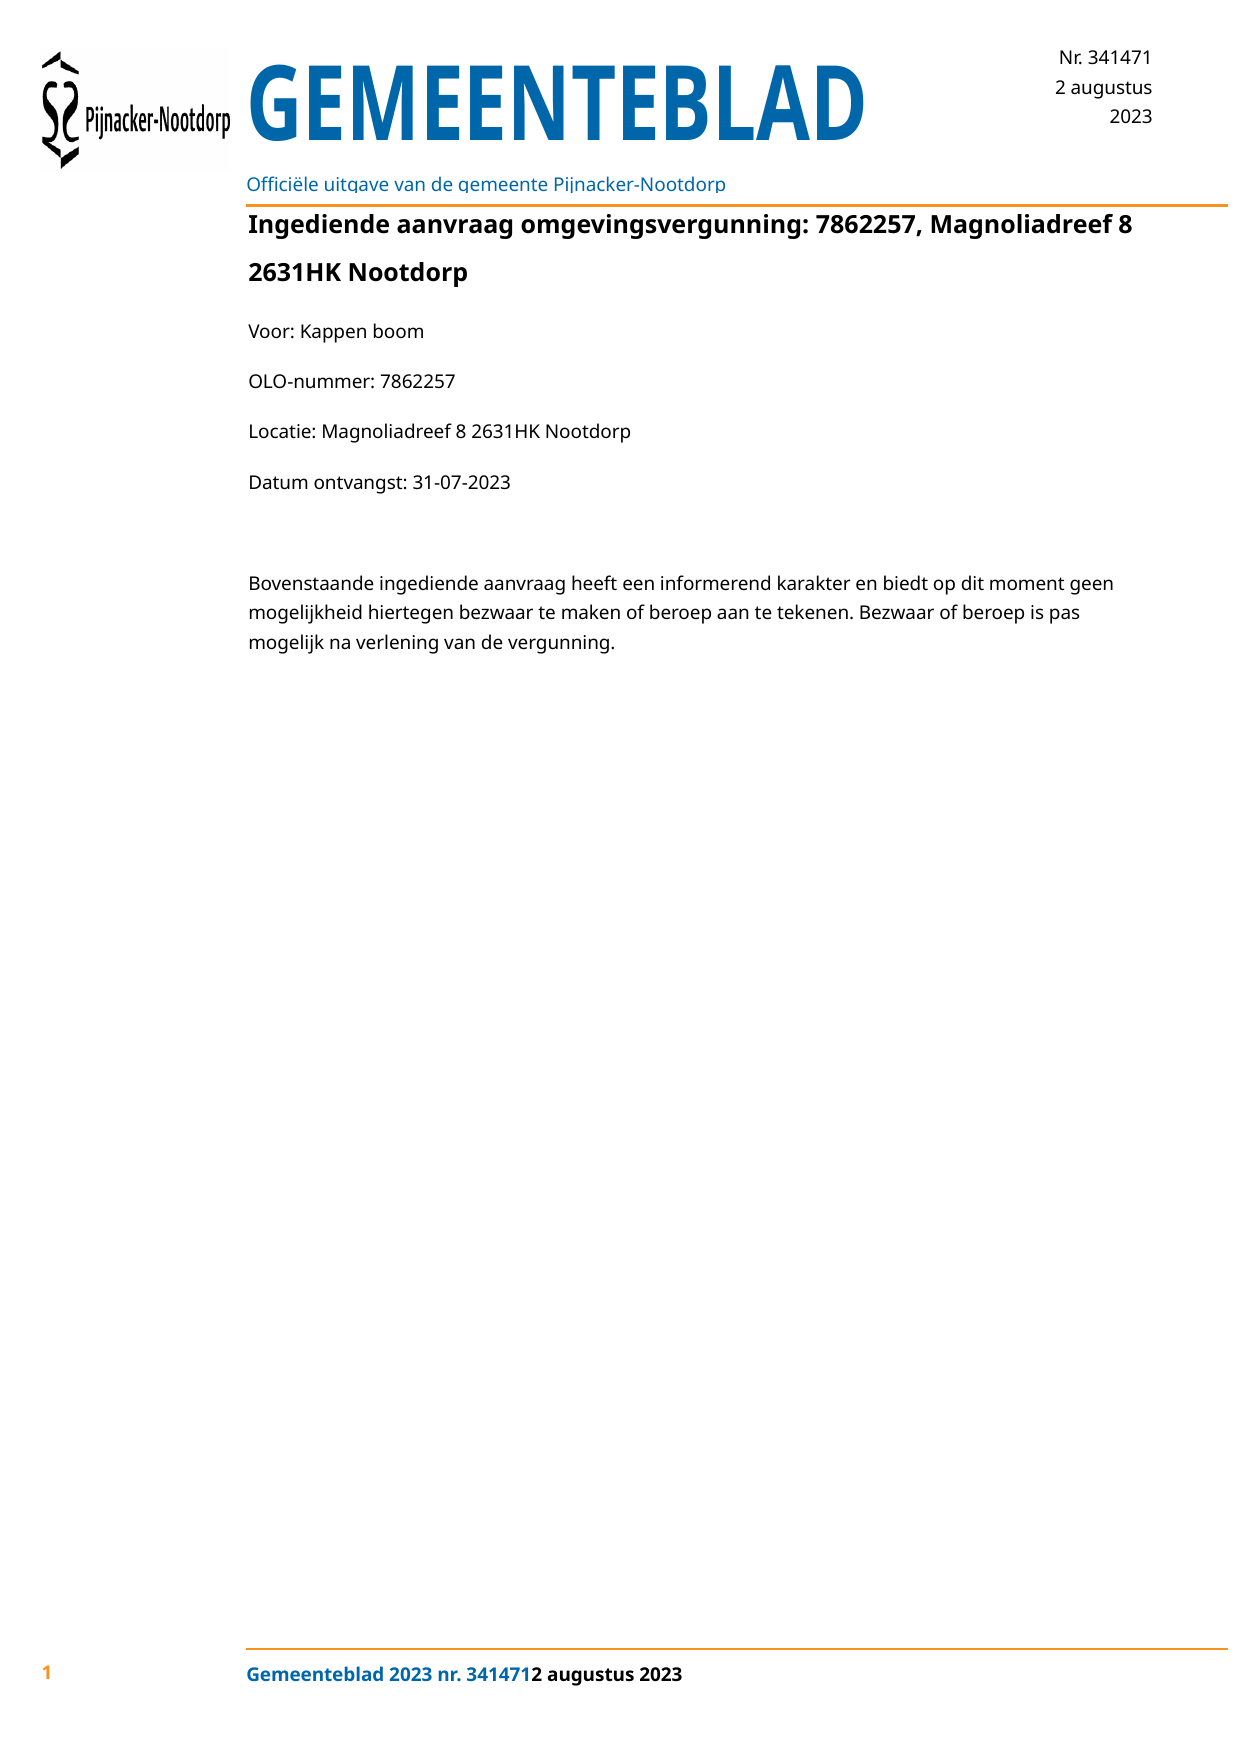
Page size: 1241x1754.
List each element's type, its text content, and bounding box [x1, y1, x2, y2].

text OLO-nummer: 7862257 [248, 368, 1152, 394]
text Bovenstaande ingediende aanvraag heeft een informerend karakter en biedt op dit moment geen mogelijkheid hiertegen bezwaar te maken of beroep aan te tekenen. Bezwaar of beroep is pas mogelijk na verlening van de vergunning. [248, 570, 1152, 655]
text Datum ontvangst: 31-07-2023 [248, 469, 1152, 495]
text Locatie: Magnoliadreef 8 2631HK Nootdorp [248, 419, 1152, 444]
text Ingediende aanvraag omgevingsvergunning: 7862257, Magnoliadreef 8 2631HK Nootdorp [248, 207, 1152, 288]
picture [41, 47, 231, 172]
text Voor: Kappen boom [248, 318, 1152, 344]
